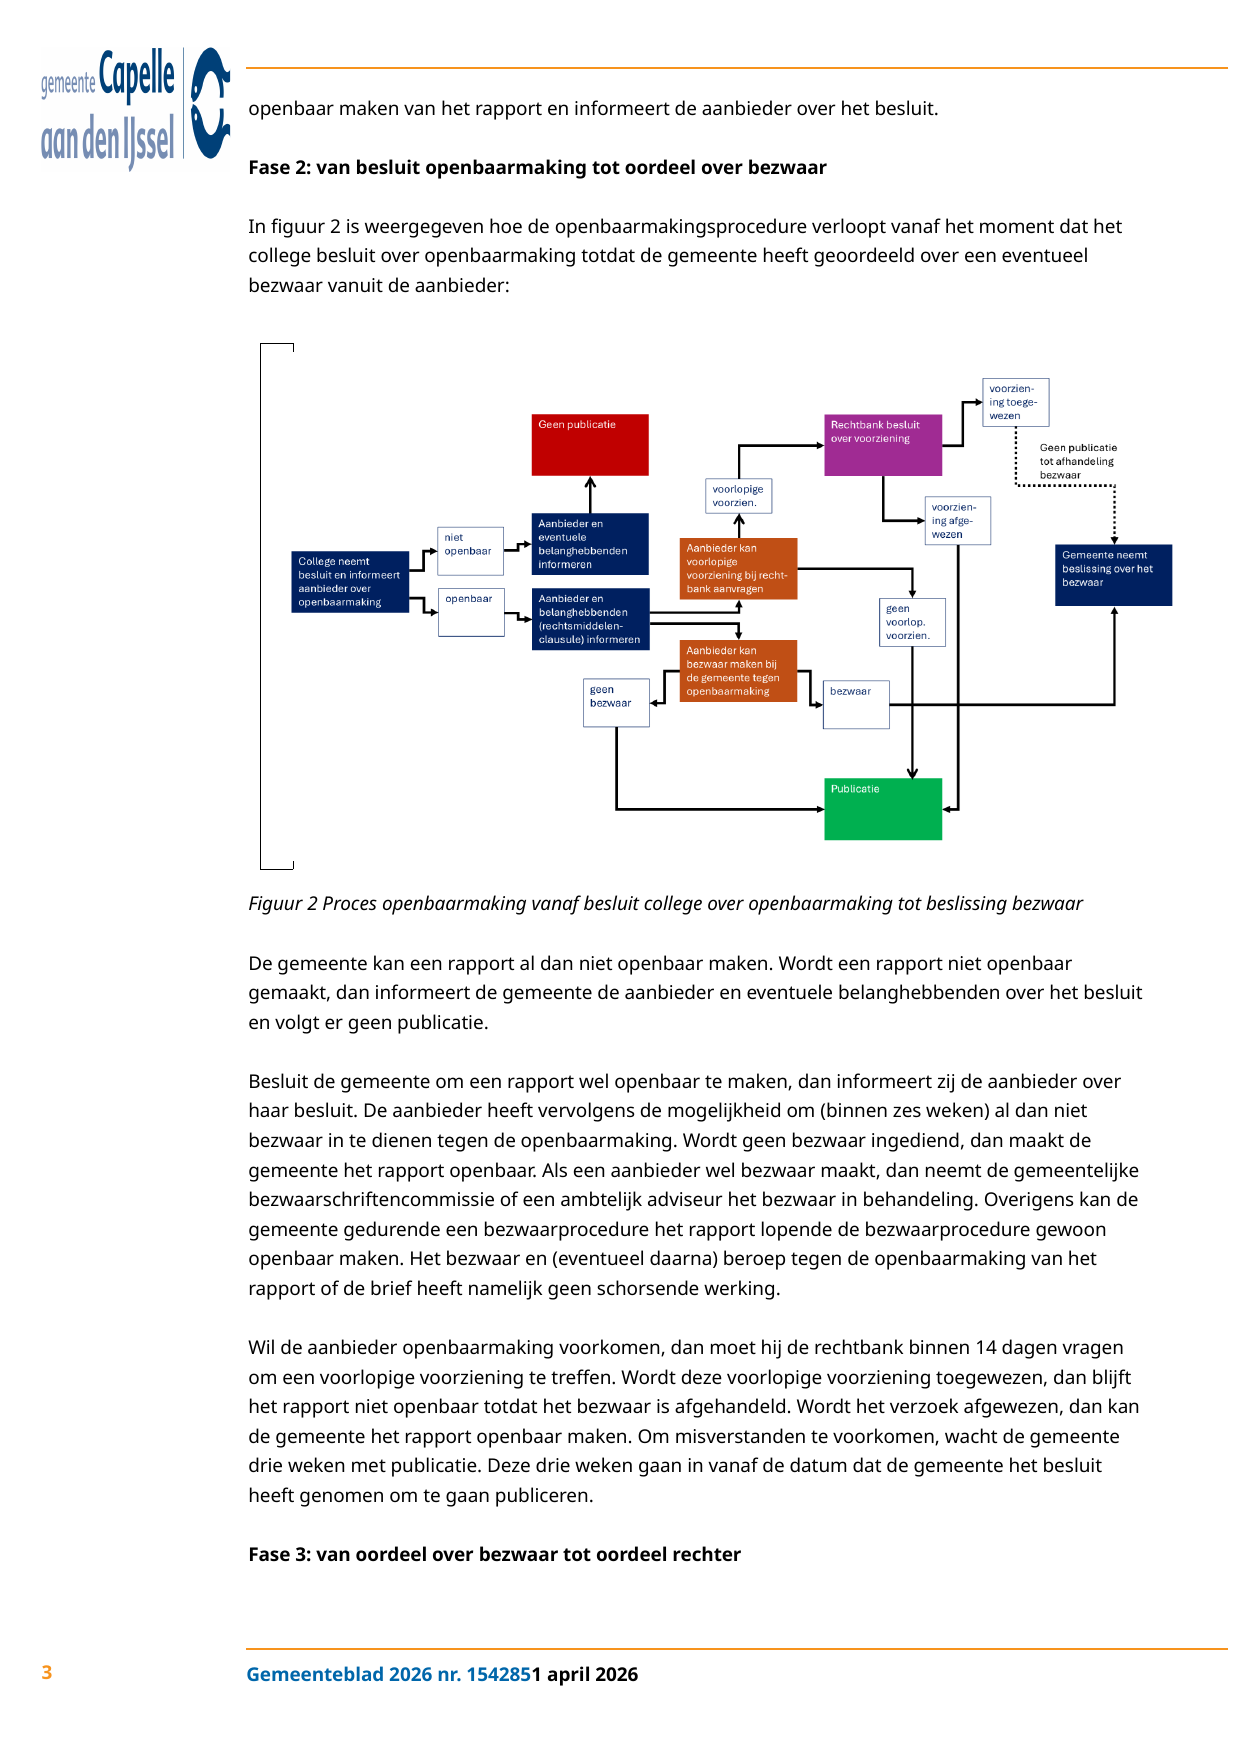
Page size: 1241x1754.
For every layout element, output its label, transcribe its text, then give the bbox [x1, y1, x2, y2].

text Fase 2: van besluit openbaarmaking tot oordeel over bezwaar [248, 154, 1152, 180]
picture [41, 47, 231, 172]
text Figuur 2 Proces openbaarmaking vanaf besluit college over openbaarmaking tot beslissing bezwaar [248, 891, 1152, 916]
picture [268, 352, 1173, 861]
text De gemeente kan een rapport al dan niet openbaar maken. Wordt een rapport niet openbaar gemaakt, dan informeert de gemeente de aanbieder en eventuele belanghebbenden over het besluit en volgt er geen publicatie. [248, 950, 1152, 1035]
text openbaar maken van het rapport en informeert de aanbieder over het besluit. [248, 95, 1152, 121]
text In figuur 2 is weergegeven hoe de openbaarmakingsprocedure verloopt vanaf het moment dat het college besluit over openbaarmaking totdat de gemeente heeft geoordeeld over een eventueel bezwaar vanuit de aanbieder: [248, 213, 1152, 298]
text Wil de aanbieder openbaarmaking voorkomen, dan moet hij de rechtbank binnen 14 dagen vragen om een voorlopige voorziening te treffen. Wordt deze voorlopige voorziening toegewezen, dan blijft het rapport niet openbaar totdat het bezwaar is afgehandeld. Wordt het verzoek afgewezen, dan kan de gemeente het rapport openbaar maken. Om misverstanden te voorkomen, wacht de gemeente drie weken met publicatie. Deze drie weken gaan in vanaf de datum dat de gemeente het besluit heeft genomen om te gaan publiceren. [248, 1334, 1152, 1508]
text Fase 3: van oordeel over bezwaar tot oordeel rechter [248, 1541, 1152, 1567]
text Besluit de gemeente om een rapport wel openbaar te maken, dan informeert zij de aanbieder over haar besluit. De aanbieder heeft vervolgens de mogelijkheid om (binnen zes weken) al dan niet bezwaar in te dienen tegen de openbaarmaking. Wordt geen bezwaar ingediend, dan maakt de gemeente het rapport openbaar. Als een aanbieder wel bezwaar maakt, dan neemt de gemeentelijke bezwaarschriftencommissie of een ambtelijk adviseur het bezwaar in behandeling. Overigens kan de gemeente gedurende een bezwaarprocedure het rapport lopende de bezwaarprocedure gewoon openbaar maken. Het bezwaar en (eventueel daarna) beroep tegen de openbaarmaking van het rapport of de brief heeft namelijk geen schorsende werking. [248, 1068, 1152, 1301]
